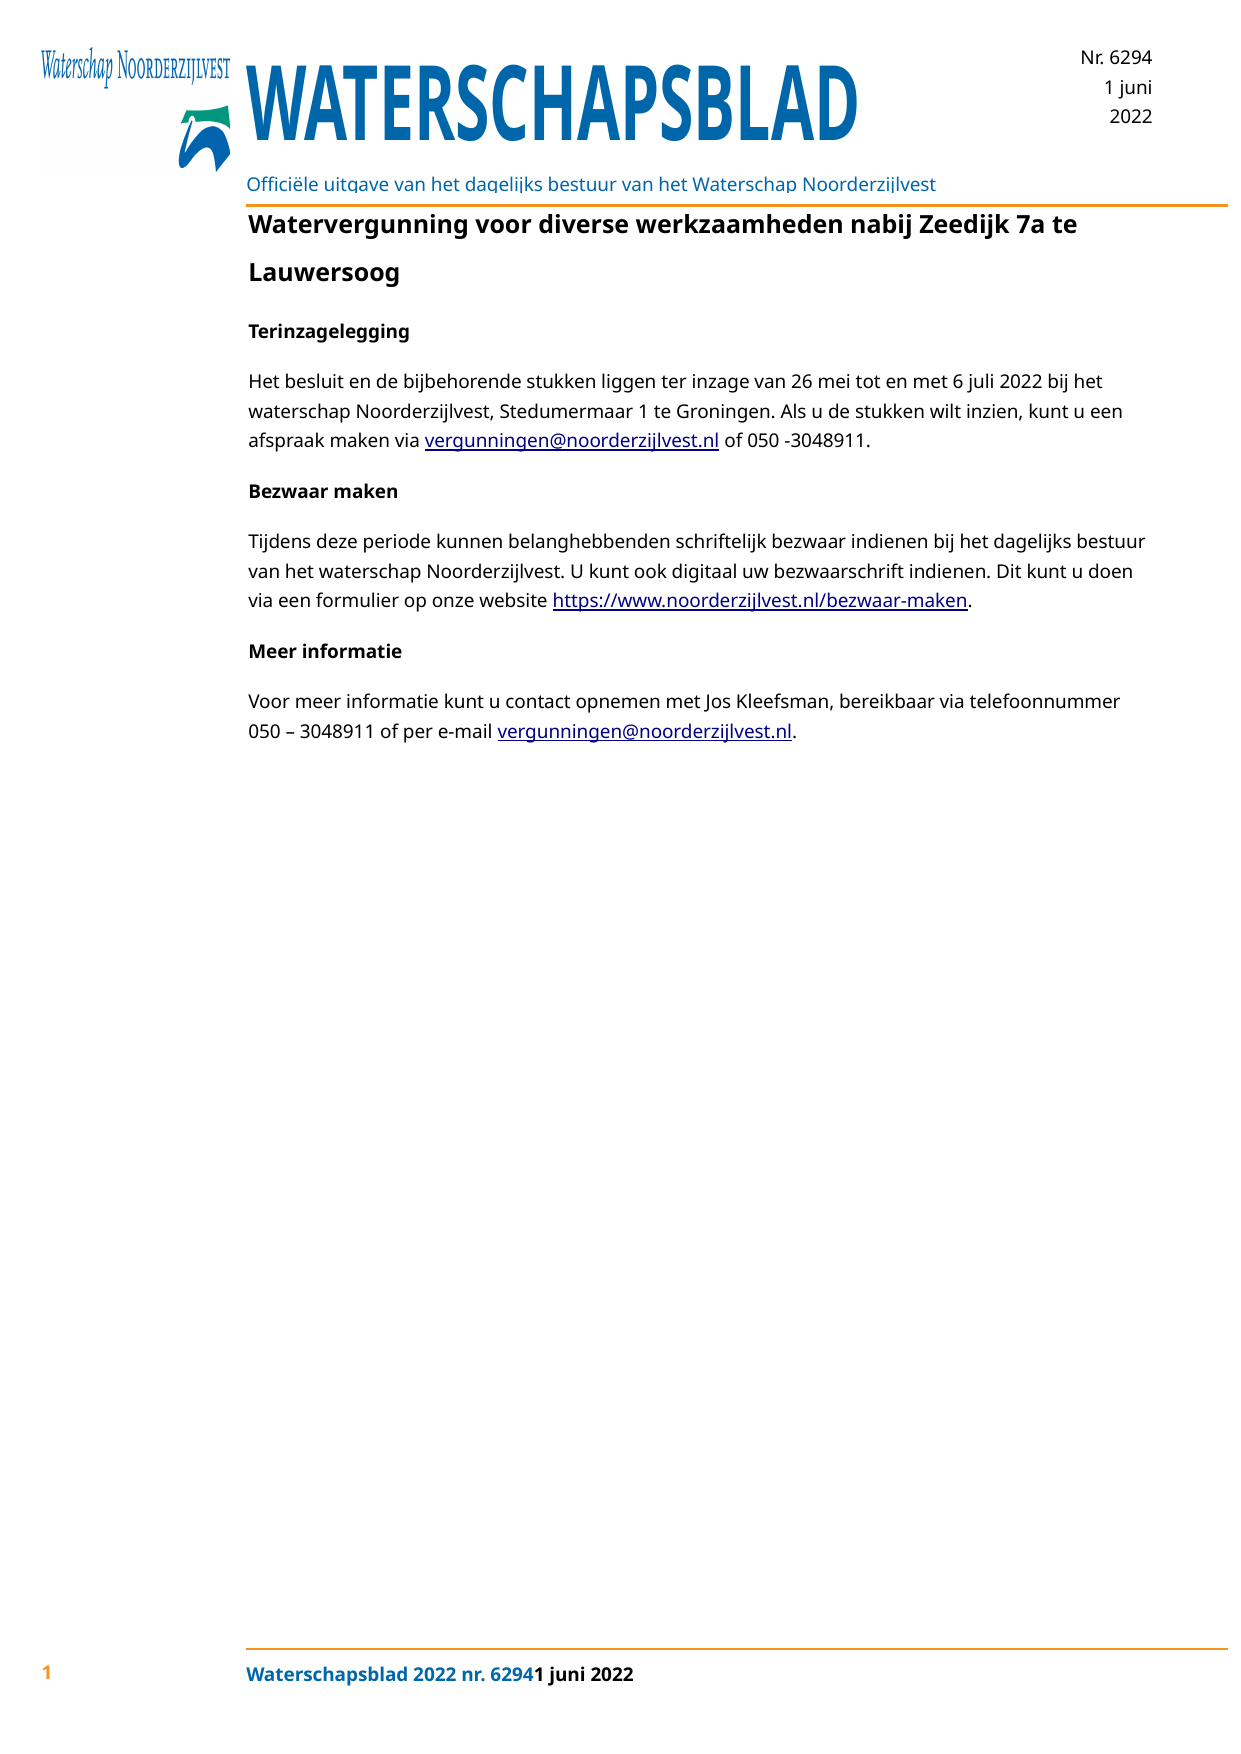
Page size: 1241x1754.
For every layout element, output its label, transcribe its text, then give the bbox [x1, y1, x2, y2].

text Tijdens deze periode kunnen belanghebbenden schriftelijk bezwaar indienen bij het dagelijks bestuur van het waterschap Noorderzijlvest. U kunt ook digitaal uw bezwaarschrift indienen. Dit kunt u doen via een formulier op onze website https://www.noorderzijlvest.nl/bezwaar-maken. [248, 528, 1152, 613]
text Watervergunning voor diverse werkzaamheden nabij Zeedijk 7a te Lauwersoog [248, 207, 1152, 288]
picture [41, 47, 231, 172]
text Bezwaar maken [248, 478, 1152, 504]
text Meer informatie [248, 638, 1152, 664]
text Voor meer informatie kunt u contact opnemen met Jos Kleefsman, bereikbaar via telefoonnummer 050 – 3048911 of per e-mail vergunningen@noorderzijlvest.nl. [248, 688, 1152, 744]
text Terinzagelegging [248, 318, 1152, 344]
text Het besluit en de bijbehorende stukken liggen ter inzage van 26 mei tot en met 6 juli 2022 bij het waterschap Noorderzijlvest, Stedumermaar 1 te Groningen. Als u de stukken wilt inzien, kunt u een afspraak maken via vergunningen@noorderzijlvest.nl of 050 -3048911. [248, 368, 1152, 453]
